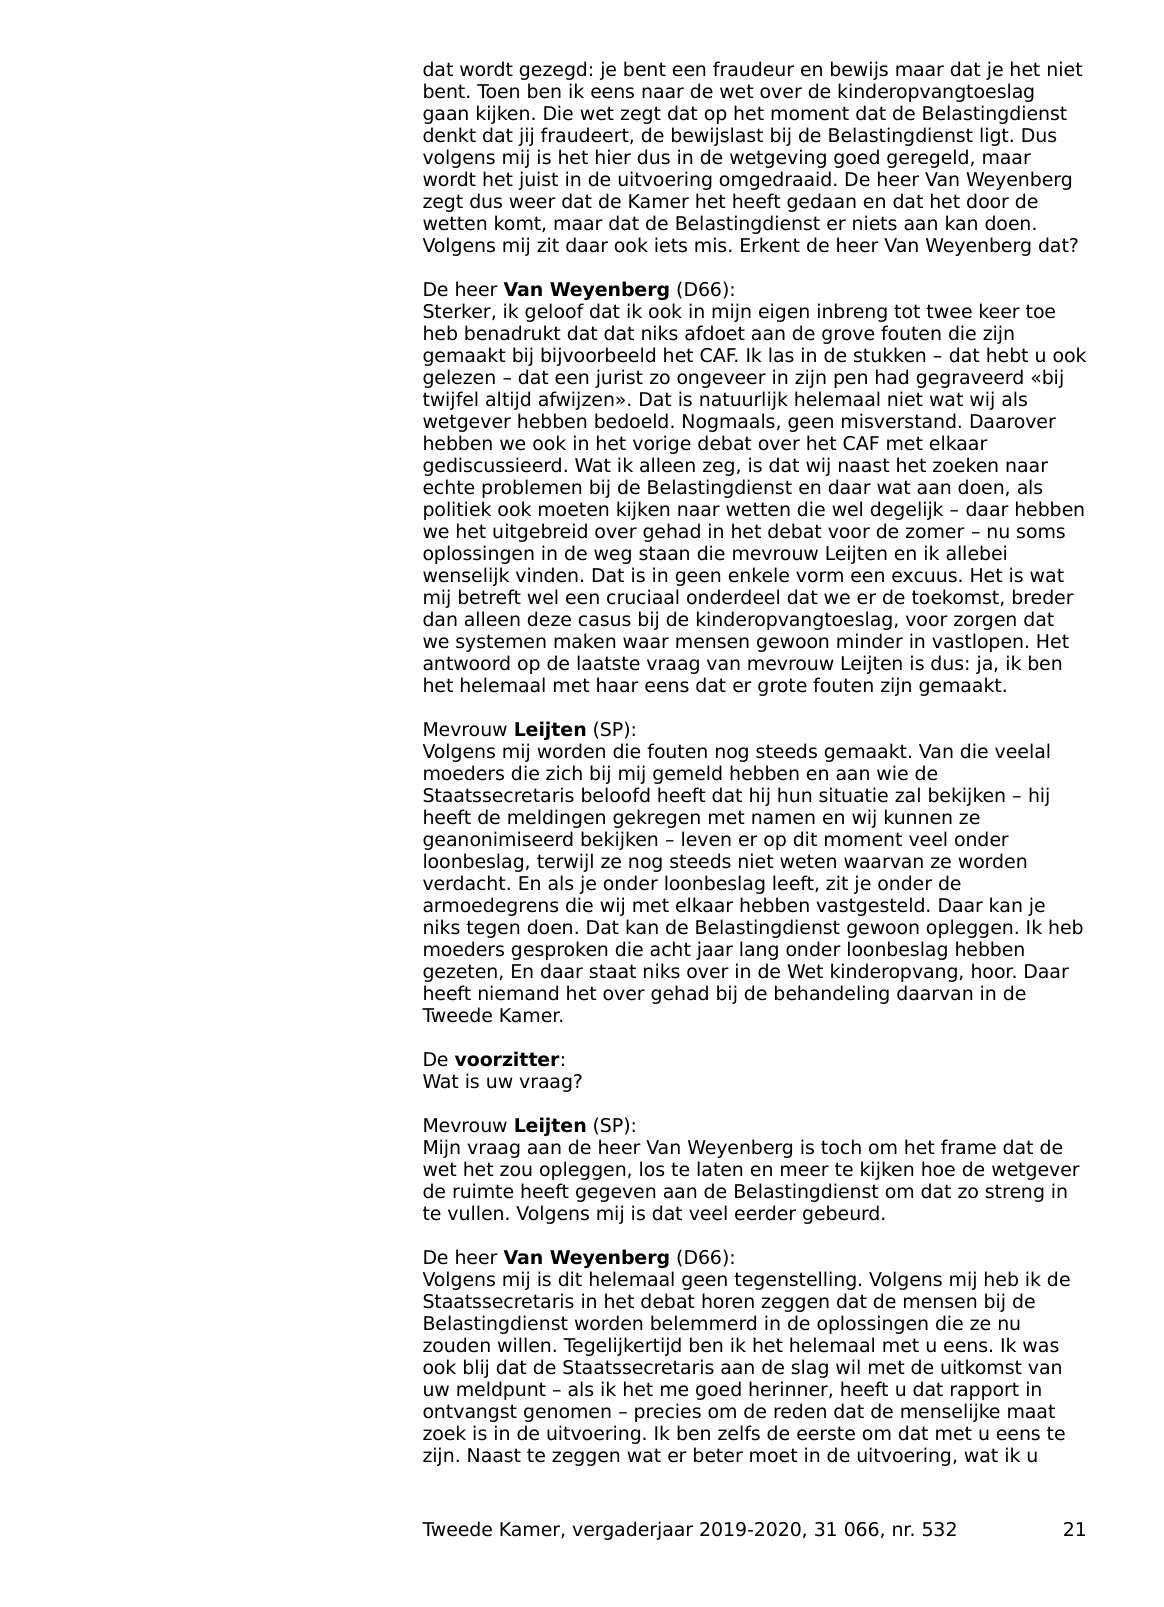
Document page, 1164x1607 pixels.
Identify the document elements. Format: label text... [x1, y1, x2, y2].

text De heer Van Weyenberg (D66): [422, 1247, 1087, 1269]
text De heer Van Weyenberg (D66): [422, 279, 1087, 301]
text Mijn vraag aan de heer Van Weyenberg is toch om het frame dat de wet het zou opleggen, los te laten en meer te kijken hoe de wetgever de ruimte heeft gegeven aan de Belastingdienst om dat zo streng in te vullen. Volgens mij is dat veel eerder gebeurd. [422, 1137, 1087, 1225]
text Volgens mij is dit helemaal geen tegenstelling. Volgens mij heb ik de Staatssecretaris in het debat horen zeggen dat de mensen bij de Belastingdienst worden belemmerd in de oplossingen die ze nu zouden willen. Tegelijkertijd ben ik het helemaal met u eens. Ik was ook blij dat de Staatssecretaris aan de slag wil met de uitkomst van uw meldpunt – als ik het me goed herinner, heeft u dat rapport in ontvangst genomen – precies om de reden dat de menselijke maat zoek is in de uitvoering. Ik ben zelfs de eerste om dat met u eens te zijn. Naast te zeggen wat er beter moet in de uitvoering, wat ik u [422, 1269, 1087, 1467]
text Wat is uw vraag? [422, 1071, 1087, 1093]
text Mevrouw Leijten (SP): [422, 719, 1087, 741]
text Volgens mij worden die fouten nog steeds gemaakt. Van die veelal moeders die zich bij mij gemeld hebben en aan wie de Staatssecretaris beloofd heeft dat hij hun situatie zal bekijken – hij heeft de meldingen gekregen met namen en wij kunnen ze geanonimiseerd bekijken – leven er op dit moment veel onder loonbeslag, terwijl ze nog steeds niet weten waarvan ze worden verdacht. En als je onder loonbeslag leeft, zit je onder de armoedegrens die wij met elkaar hebben vastgesteld. Daar kan je niks tegen doen. Dat kan de Belastingdienst gewoon opleggen. Ik heb moeders gesproken die acht jaar lang onder loonbeslag hebben gezeten, En daar staat niks over in de Wet kinderopvang, hoor. Daar heeft niemand het over gehad bij de behandeling daarvan in de Tweede Kamer. [422, 741, 1087, 1027]
text Sterker, ik geloof dat ik ook in mijn eigen inbreng tot twee keer toe heb benadrukt dat dat niks afdoet aan de grove fouten die zijn gemaakt bij bijvoorbeeld het CAF. Ik las in de stukken – dat hebt u ook gelezen – dat een jurist zo ongeveer in zijn pen had gegraveerd «bij twijfel altijd afwijzen». Dat is natuurlijk helemaal niet wat wij als wetgever hebben bedoeld. Nogmaals, geen misverstand. Daarover hebben we ook in het vorige debat over het CAF met elkaar gediscussieerd. Wat ik alleen zeg, is dat wij naast het zoeken naar echte problemen bij de Belastingdienst en daar wat aan doen, als politiek ook moeten kijken naar wetten die wel degelijk – daar hebben we het uitgebreid over gehad in het debat voor de zomer – nu soms oplossingen in de weg staan die mevrouw Leijten en ik allebei wenselijk vinden. Dat is in geen enkele vorm een excuus. Het is wat mij betreft wel een cruciaal onderdeel dat we er de toekomst, breder dan alleen deze casus bij de kinderopvangtoeslag, voor zorgen dat we systemen maken waar mensen gewoon minder in vastlopen. Het antwoord op de laatste vraag van mevrouw Leijten is dus: ja, ik ben het helemaal met haar eens dat er grote fouten zijn gemaakt. [422, 301, 1087, 697]
text Mevrouw Leijten (SP): [422, 1115, 1087, 1137]
text De voorzitter: [422, 1049, 1087, 1071]
text dat wordt gezegd: je bent een fraudeur en bewijs maar dat je het niet bent. Toen ben ik eens naar de wet over de kinderopvangtoeslag gaan kijken. Die wet zegt dat op het moment dat de Belastingdienst denkt dat jij fraudeert, de bewijslast bij de Belastingdienst ligt. Dus volgens mij is het hier dus in de wetgeving goed geregeld, maar wordt het juist in de uitvoering omgedraaid. De heer Van Weyenberg zegt dus weer dat de Kamer het heeft gedaan en dat het door de wetten komt, maar dat de Belastingdienst er niets aan kan doen. Volgens mij zit daar ook iets mis. Erkent de heer Van Weyenberg dat? [422, 59, 1087, 257]
